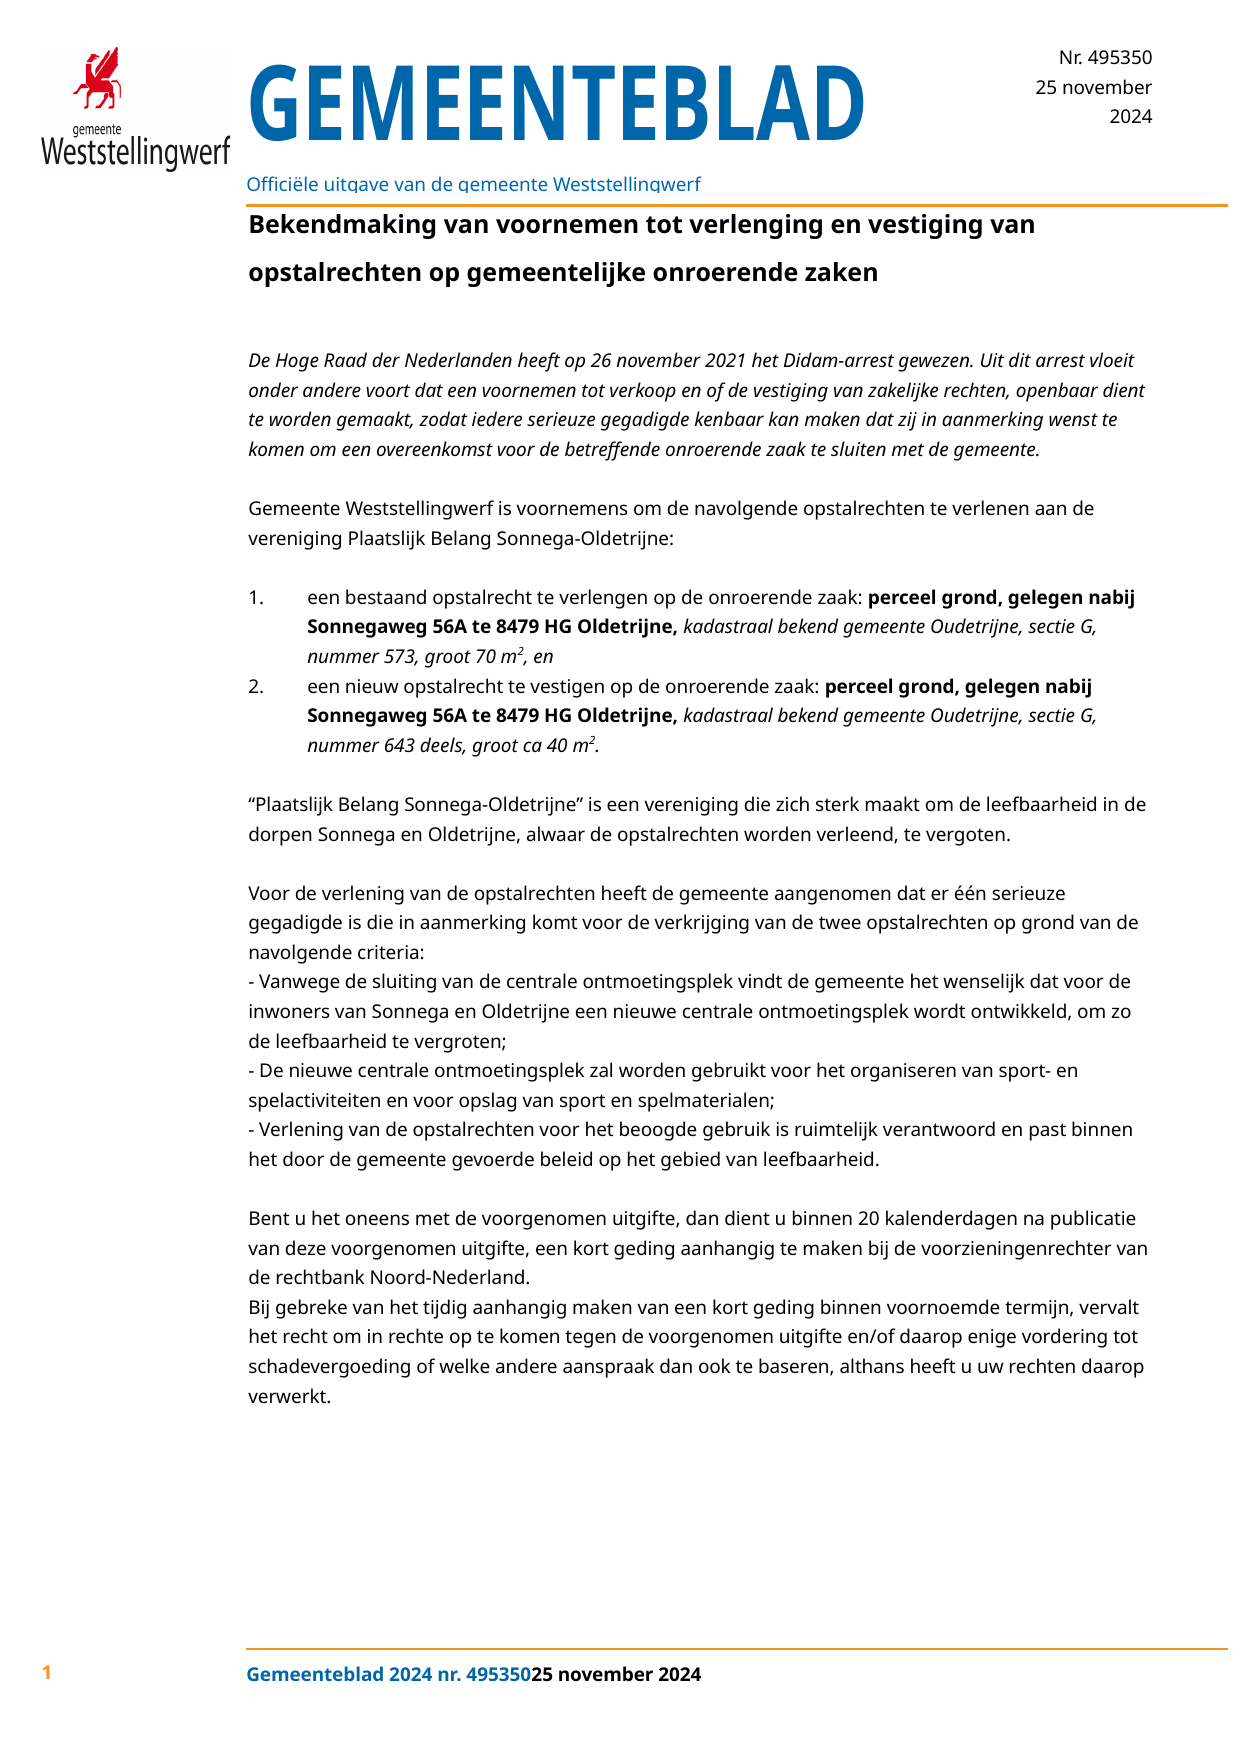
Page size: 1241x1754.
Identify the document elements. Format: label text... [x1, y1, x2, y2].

text “Plaatslijk Belang Sonnega-Oldetrijne” is een vereniging die zich sterk maakt om de leefbaarheid in de dorpen Sonnega en Oldetrijne, alwaar de opstalrechten worden verleend, te vergoten. [248, 791, 1152, 847]
text - Verlening van de opstalrechten voor het beoogde gebruik is ruimtelijk verantwoord en past binnen het door de gemeente gevoerde beleid op het gebied van leefbaarheid. [248, 1117, 1152, 1172]
text Voor de verlening van de opstalrechten heeft de gemeente aangenomen dat er één serieuze gegadigde is die in aanmerking komt voor de verkrijging van de twee opstalrechten op grond van de navolgende criteria: [248, 880, 1152, 965]
picture [41, 47, 231, 172]
text Bekendmaking van voornemen tot verlenging en vestiging van opstalrechten op gemeentelijke onroerende zaken [248, 207, 1152, 288]
list een nieuw opstalrecht te vestigen op de onroerende zaak: perceel grond, gelegen nabij Sonnegaweg 56A te 8479 HG Oldetrijne, kadastraal bekend gemeente Oudetrijne, sectie G, nummer 643 deels, groot ca 40 m2. [248, 673, 1152, 758]
text Bent u het oneens met de voorgenomen uitgifte, dan dient u binnen 20 kalenderdagen na publicatie van deze voorgenomen uitgifte, een kort geding aanhangig te maken bij de voorzieningenrechter van de rechtbank Noord-Nederland. [248, 1205, 1152, 1290]
text - Vanwege de sluiting van de centrale ontmoetingsplek vindt de gemeente het wenselijk dat voor de inwoners van Sonnega en Oldetrijne een nieuwe centrale ontmoetingsplek wordt ontwikkeld, om zo de leefbaarheid te vergroten; [248, 969, 1152, 1054]
list een bestaand opstalrecht te verlengen op de onroerende zaak: perceel grond, gelegen nabij Sonnegaweg 56A te 8479 HG Oldetrijne, kadastraal bekend gemeente Oudetrijne, sectie G, nummer 573, groot 70 m2, en [248, 584, 1152, 669]
text Bij gebreke van het tijdig aanhangig maken van een kort geding binnen voornoemde termijn, vervalt het recht om in rechte op te komen tegen de voorgenomen uitgifte en/of daarop enige vordering tot schadevergoeding of welke andere aanspraak dan ook te baseren, althans heeft u uw rechten daarop verwerkt. [248, 1294, 1152, 1409]
text De Hoge Raad der Nederlanden heeft op 26 november 2021 het Didam-arrest gewezen. Uit dit arrest vloeit onder andere voort dat een voornemen tot verkoop en of de vestiging van zakelijke rechten, openbaar dient te worden gemaakt, zodat iedere serieuze gegadigde kenbaar kan maken dat zij in aanmerking wenst te komen om een overeenkomst voor de betreffende onroerende zaak te sluiten met de gemeente. [248, 347, 1152, 462]
text Gemeente Weststellingwerf is voornemens om de navolgende opstalrechten te verlenen aan de vereniging Plaatslijk Belang Sonnega-Oldetrijne: [248, 495, 1152, 551]
text - De nieuwe centrale ontmoetingsplek zal worden gebruikt voor het organiseren van sport- en spelactiviteiten en voor opslag van sport en spelmaterialen; [248, 1057, 1152, 1113]
